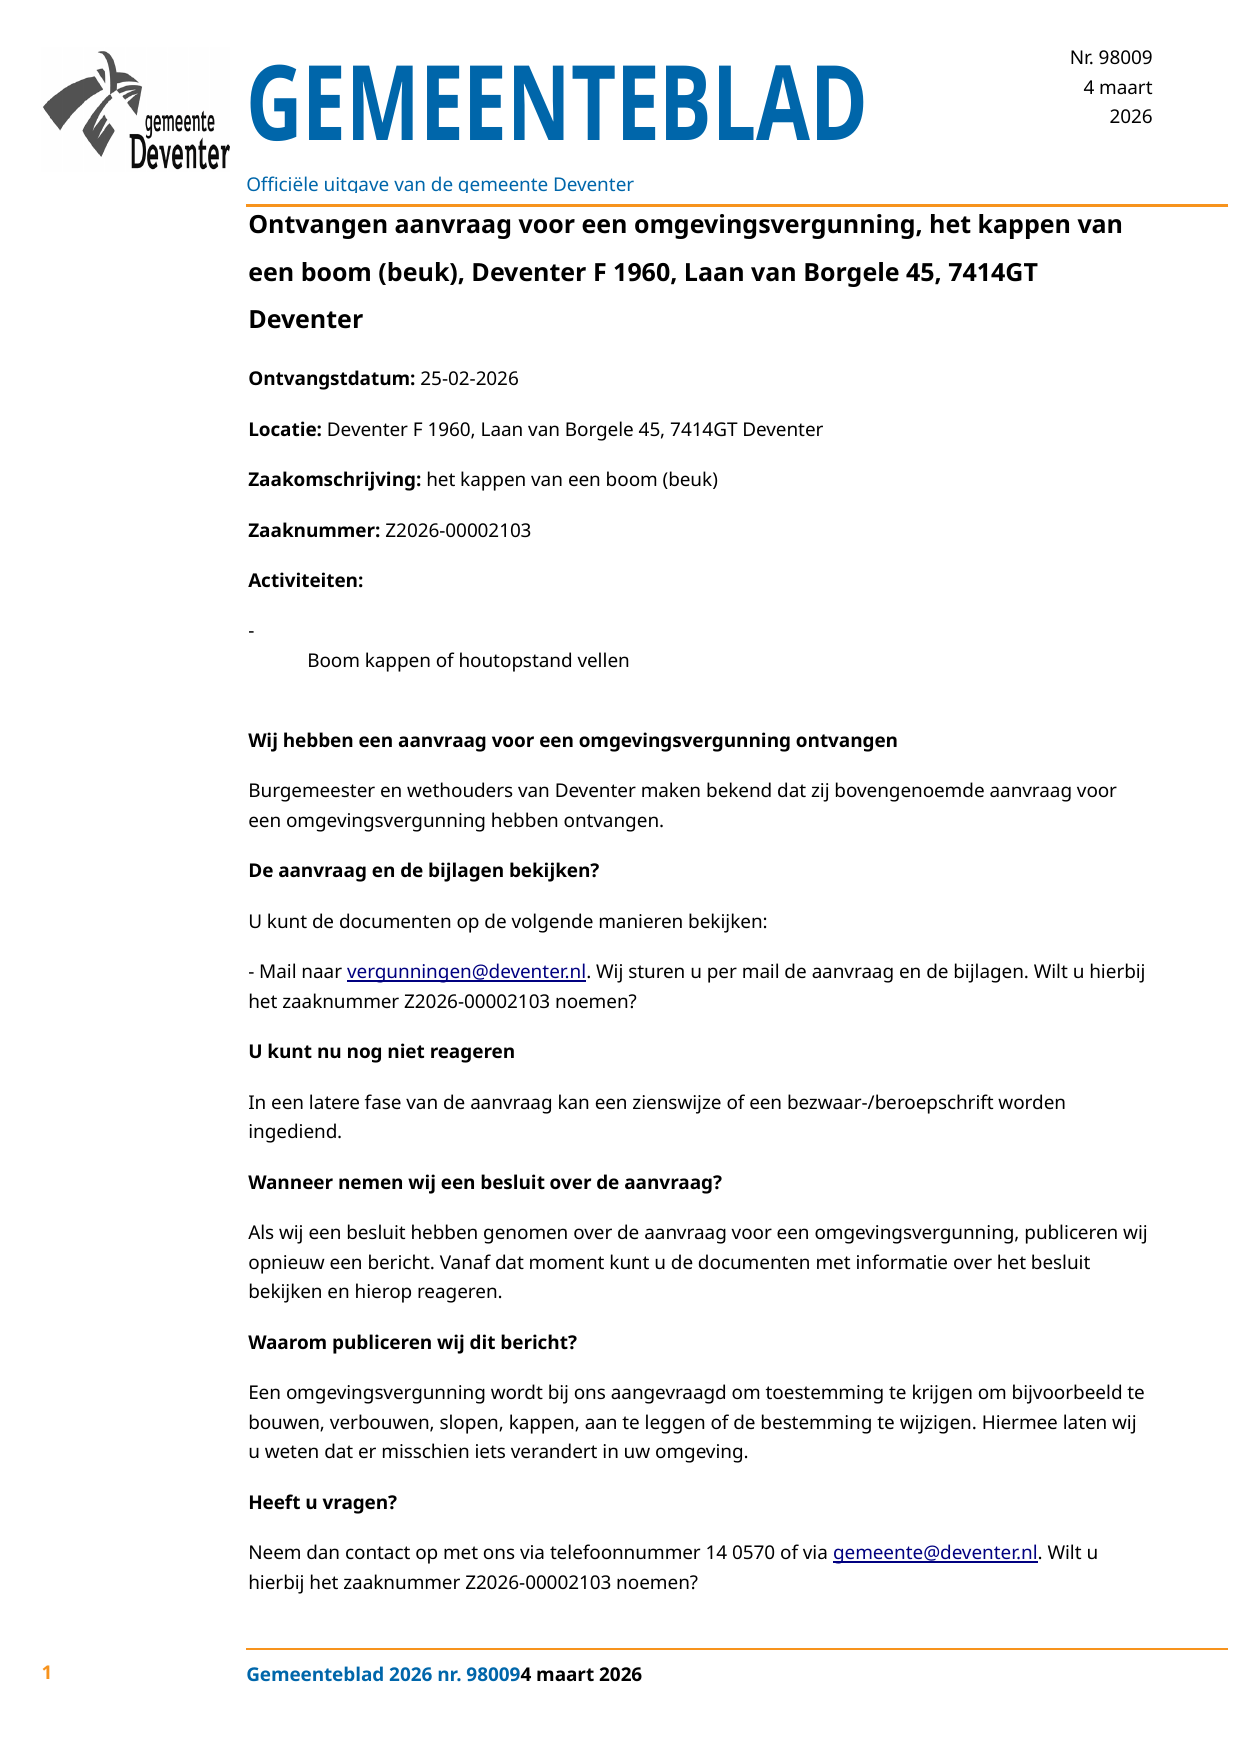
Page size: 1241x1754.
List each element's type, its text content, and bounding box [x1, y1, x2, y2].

text U kunt de documenten op de volgende manieren bekijken: [248, 908, 1152, 934]
list Boom kappen of houtopstand vellen [248, 647, 1152, 673]
text Locatie: Deventer F 1960, Laan van Borgele 45, 7414GT Deventer [248, 416, 1152, 442]
text Zaaknummer: Z2026-00002103 [248, 517, 1152, 542]
text In een latere fase van de aanvraag kan een zienswijze of een bezwaar-/beroepschrift worden ingediend. [248, 1089, 1152, 1144]
text Een omgevingsvergunning wordt bij ons aangevraagd om toestemming te krijgen om bijvoorbeeld te bouwen, verbouwen, slopen, kappen, aan te leggen of de bestemming te wijzigen. Hiermee laten wij u weten dat er misschien iets verandert in uw omgeving. [248, 1379, 1152, 1464]
text Als wij een besluit hebben genomen over de aanvraag voor een omgevingsvergunning, publiceren wij opnieuw een bericht. Vanaf dat moment kunt u de documenten met informatie over het besluit bekijken en hierop reageren. [248, 1219, 1152, 1304]
text Zaakomschrijving: het kappen van een boom (beuk) [248, 466, 1152, 492]
text Neem dan contact op met ons via telefoonnummer 14 0570 of via gemeente@deventer.nl. Wilt u hierbij het zaaknummer Z2026-00002103 noemen? [248, 1539, 1152, 1594]
text Waarom publiceren wij dit bericht? [248, 1329, 1152, 1354]
text - Mail naar vergunningen@deventer.nl. Wij sturen u per mail de aanvraag en de bijlagen. Wilt u hierbij het zaaknummer Z2026-00002103 noemen? [248, 958, 1152, 1014]
text Wanneer nemen wij een besluit over de aanvraag? [248, 1169, 1152, 1194]
text Wij hebben een aanvraag voor een omgevingsvergunning ontvangen [248, 727, 1152, 753]
text Burgemeester en wethouders van Deventer maken bekend dat zij bovengenoemde aanvraag voor een omgevingsvergunning hebben ontvangen. [248, 778, 1152, 833]
text Ontvangen aanvraag voor een omgevingsvergunning, het kappen van een boom (beuk), Deventer F 1960, Laan van Borgele 45, 7414GT Deventer [248, 207, 1152, 336]
text De aanvraag en de bijlagen bekijken? [248, 858, 1152, 883]
text Ontvangstdatum: 25-02-2026 [248, 366, 1152, 391]
text Heeft u vragen? [248, 1489, 1152, 1514]
picture [41, 47, 231, 172]
text Activiteiten: [248, 567, 1152, 593]
text U kunt nu nog niet reageren [248, 1038, 1152, 1064]
